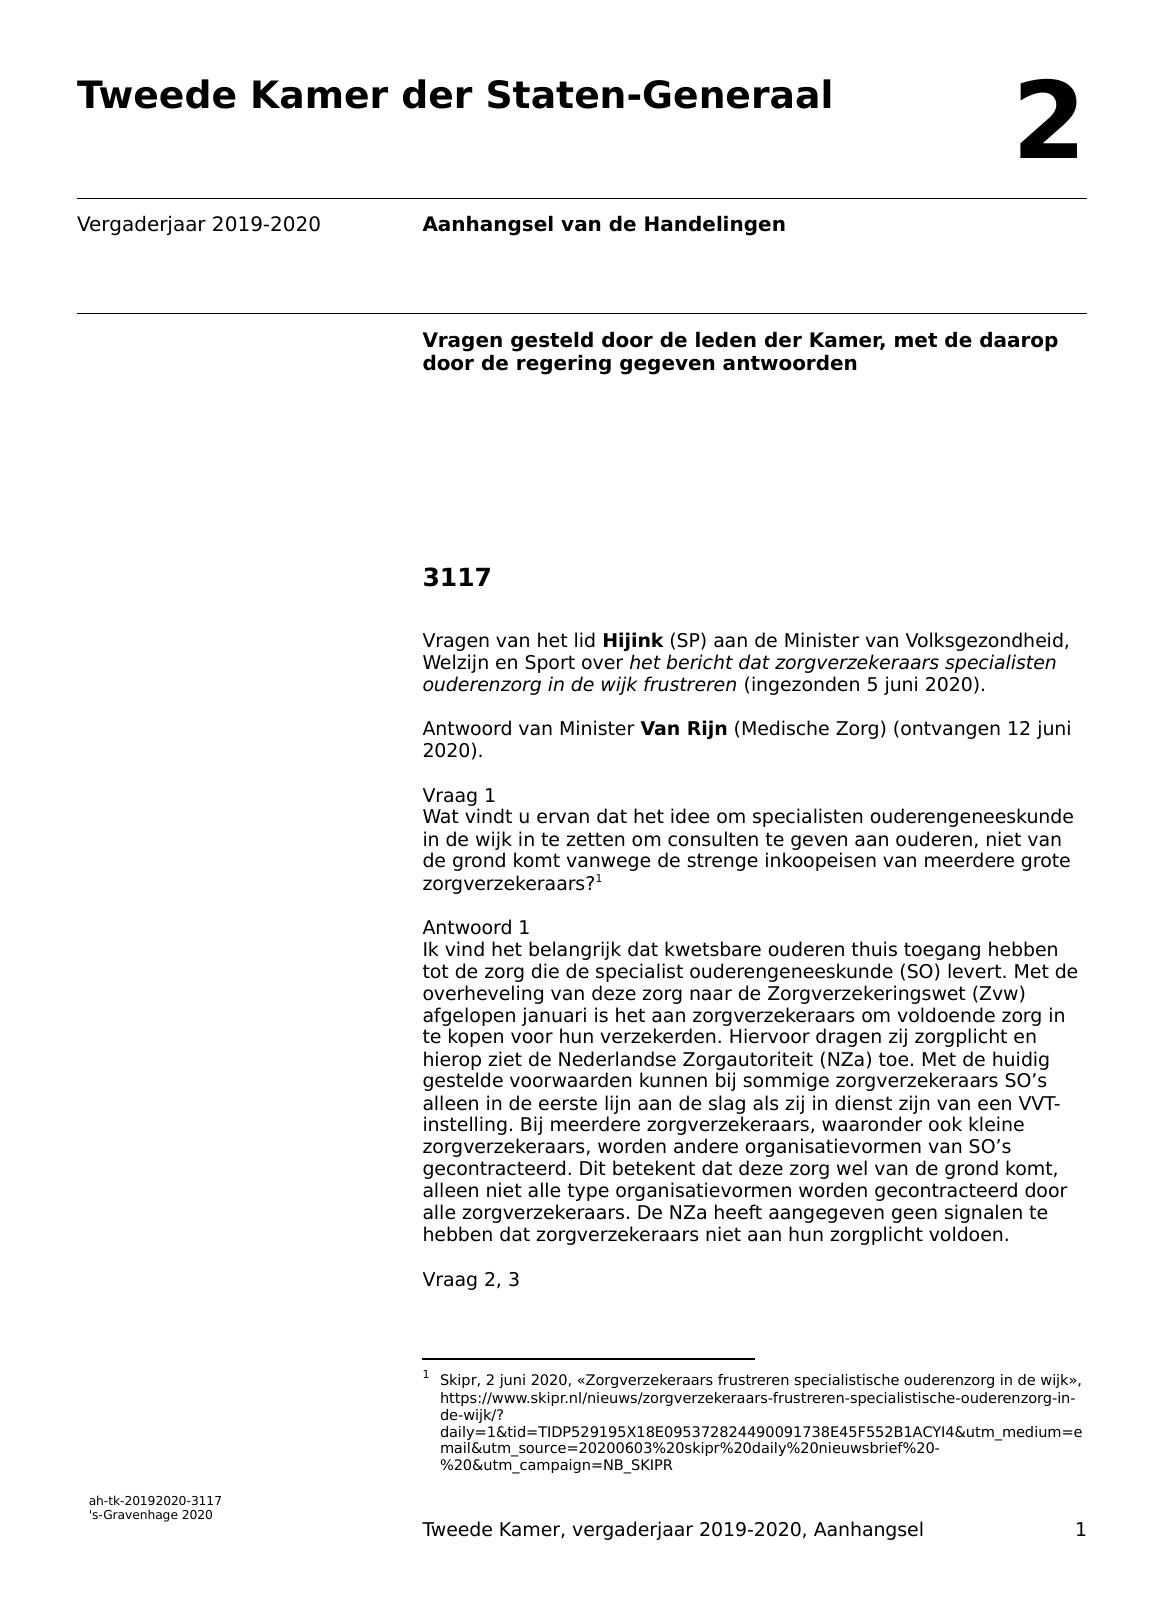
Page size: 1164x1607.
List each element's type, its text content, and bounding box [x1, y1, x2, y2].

text Antwoord van Minister Van Rijn (Medische Zorg) (ontvangen 12 juni 2020). [422, 718, 1087, 762]
text Wat vindt u ervan dat het idee om specialisten ouderengeneeskunde in de wijk in te zetten om consulten te geven aan ouderen, niet van de grond komt vanwege de strenge inkoopeisen van meerdere grote zorgverzekeraars? [422, 806, 1087, 894]
text Skipr, 2 juni 2020, «Zorgverzekeraars frustreren specialistische ouderenzorg in de wijk», https://www.skipr.nl/nieuws/zorgverzekeraars-frustreren-specialistische-ouderenzorg-in-de-wijk/?daily=1&tid=TIDP529195X18E095372824490091738E45F552B1ACYI4&utm_medium=email&utm_source=20200603%20skipr%20daily%20nieuwsbrief%20-%20&utm_campaign=NB_SKIPR [422, 1368, 1087, 1474]
text 's-Gravenhage 2020 [88, 1508, 323, 1522]
table_cell [77, 314, 422, 375]
table_cell Aanhangsel van de Handelingen [422, 199, 1087, 313]
text Vraag 1 [422, 784, 1087, 806]
text Ik vind het belangrijk dat kwetsbare ouderen thuis toegang hebben tot de zorg die de specialist ouderengeneeskunde (SO) levert. Met de overheveling van deze zorg naar de Zorgverzekeringswet (Zvw) afgelopen januari is het aan zorgverzekeraars om voldoende zorg in te kopen voor hun verzekerden. Hiervoor dragen zij zorgplicht en hierop ziet de Nederlandse Zorgautoriteit (NZa) toe. Met de huidig gestelde voorwaarden kunnen bij sommige zorgverzekeraars SO’s alleen in de eerste lijn aan de slag als zij in dienst zijn van een VVT-instelling. Bij meerdere zorgverzekeraars, waaronder ook kleine zorgverzekeraars, worden andere organisatievormen van SO’s gecontracteerd. Dit betekent dat deze zorg wel van de grond komt, alleen niet alle type organisatievormen worden gecontracteerd door alle zorgverzekeraars. De NZa heeft aangegeven geen signalen te hebben dat zorgverzekeraars niet aan hun zorgplicht voldoen. [422, 938, 1087, 1246]
table_cell Vergaderjaar 2019-2020 [77, 199, 422, 313]
text ah-tk-20192020-3117 [88, 1494, 323, 1508]
text Vragen van het lid Hijink (SP) aan de Minister van Volksgezondheid, Welzijn en Sport over het bericht dat zorgverzekeraars specialisten ouderenzorg in de wijk frustreren (ingezonden 5 juni 2020). [422, 630, 1087, 696]
text Vraag 2, 3 [422, 1268, 1087, 1290]
text 3117 [422, 563, 1087, 592]
table_header 2 [886, 59, 1087, 198]
text Antwoord 1 [422, 917, 1087, 938]
table_header Tweede Kamer der Staten-Generaal [77, 59, 886, 198]
table_cell Vragen gesteld door de leden der Kamer, met de daarop door de regering gegeven antwoorden [422, 314, 1087, 375]
